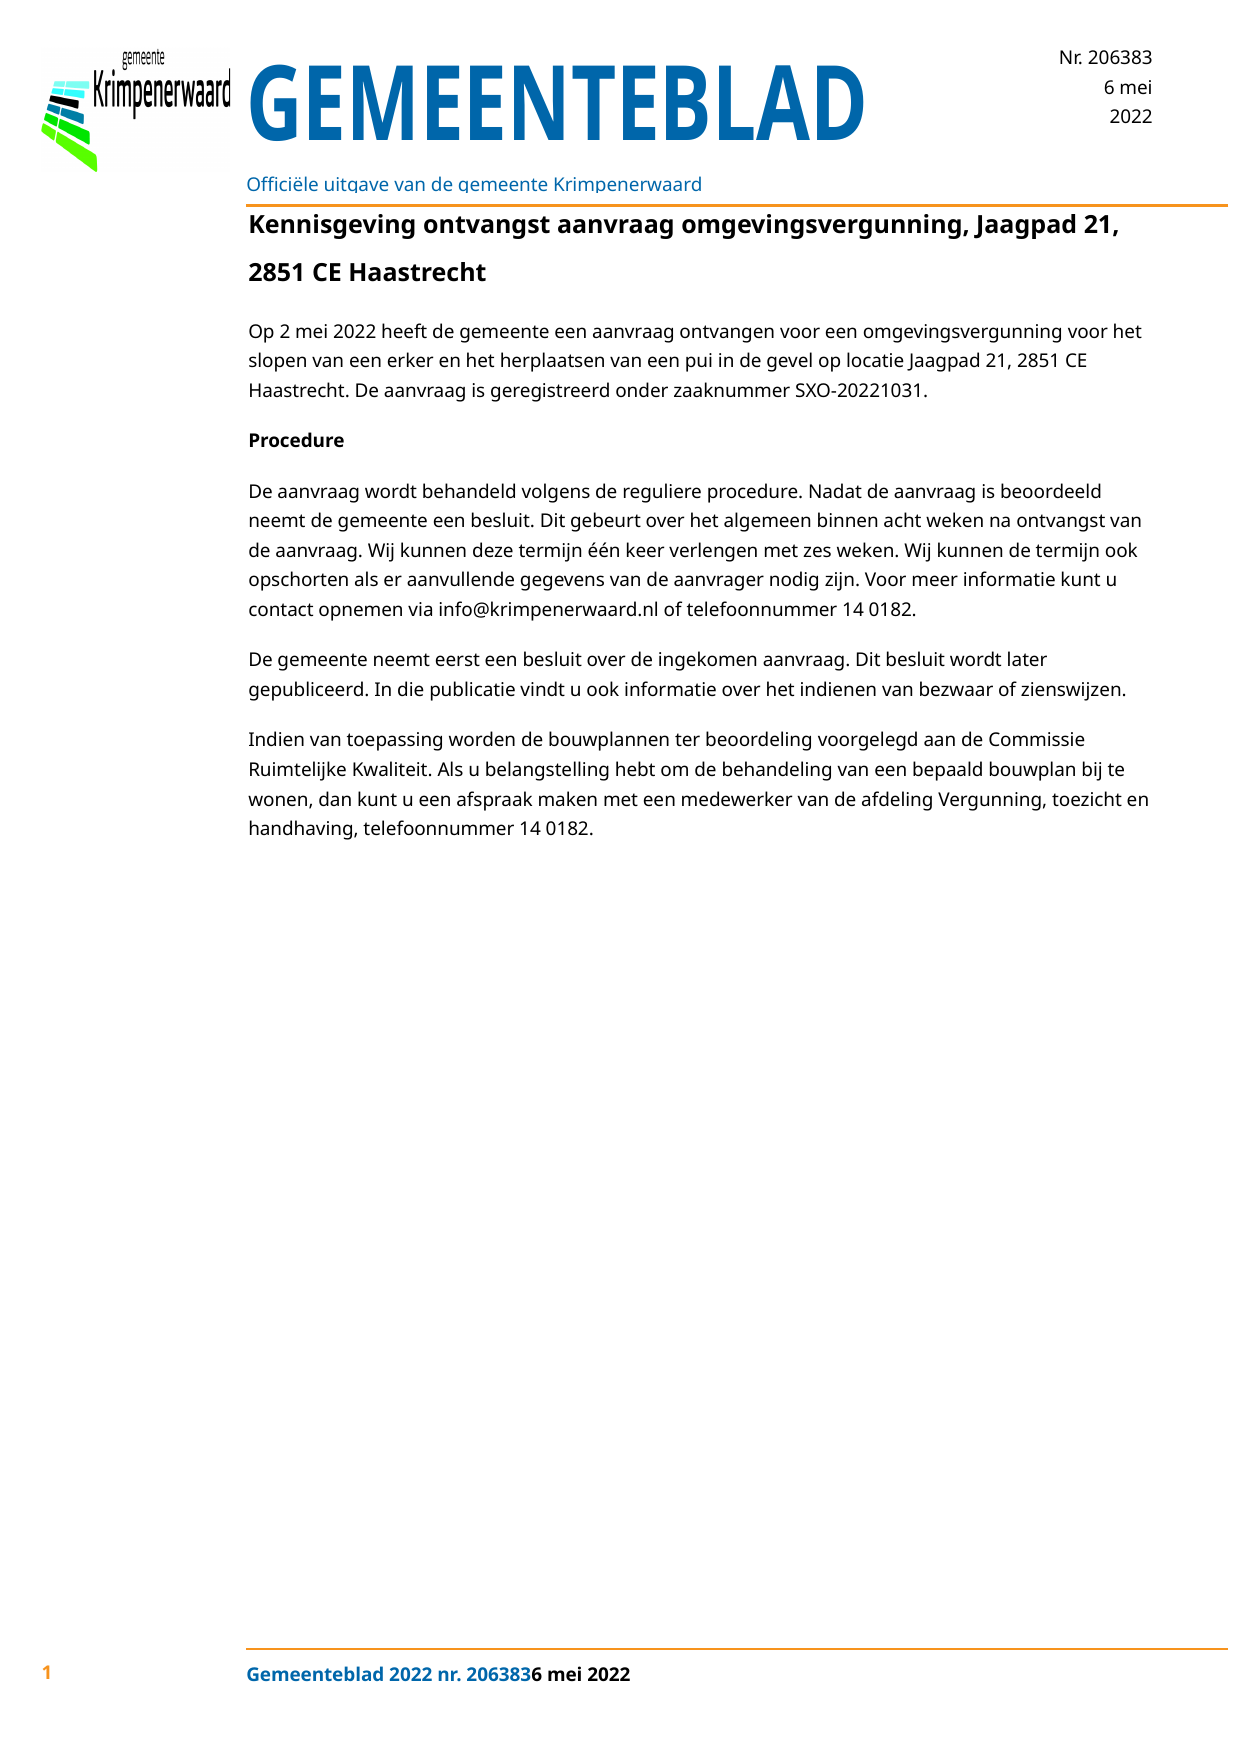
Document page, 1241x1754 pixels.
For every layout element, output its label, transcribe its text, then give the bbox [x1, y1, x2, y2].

text De aanvraag wordt behandeld volgens de reguliere procedure. Nadat de aanvraag is beoordeeld neemt de gemeente een besluit. Dit gebeurt over het algemeen binnen acht weken na ontvangst van de aanvraag. Wij kunnen deze termijn één keer verlengen met zes weken. Wij kunnen de termijn ook opschorten als er aanvullende gegevens van de aanvrager nodig zijn. Voor meer informatie kunt u contact opnemen via info@krimpenerwaard.nl of telefoonnummer 14 0182. [248, 478, 1152, 622]
text Procedure [248, 427, 1152, 453]
text De gemeente neemt eerst een besluit over de ingekomen aanvraag. Dit besluit wordt later gepubliceerd. In die publicatie vindt u ook informatie over het indienen van bezwaar of zienswijzen. [248, 647, 1152, 702]
text Op 2 mei 2022 heeft de gemeente een aanvraag ontvangen voor een omgevingsvergunning voor het slopen van een erker en het herplaatsen van een pui in de gevel op locatie Jaagpad 21, 2851 CE Haastrecht. De aanvraag is geregistreerd onder zaaknummer SXO-20221031. [248, 318, 1152, 403]
picture [41, 47, 231, 172]
text Indien van toepassing worden de bouwplannen ter beoordeling voorgelegd aan de Commissie Ruimtelijke Kwaliteit. Als u belangstelling hebt om de behandeling van een bepaald bouwplan bij te wonen, dan kunt u een afspraak maken met een medewerker van de afdeling Vergunning, toezicht en handhaving, telefoonnummer 14 0182. [248, 727, 1152, 841]
text Kennisgeving ontvangst aanvraag omgevingsvergunning, Jaagpad 21, 2851 CE Haastrecht [248, 207, 1152, 288]
